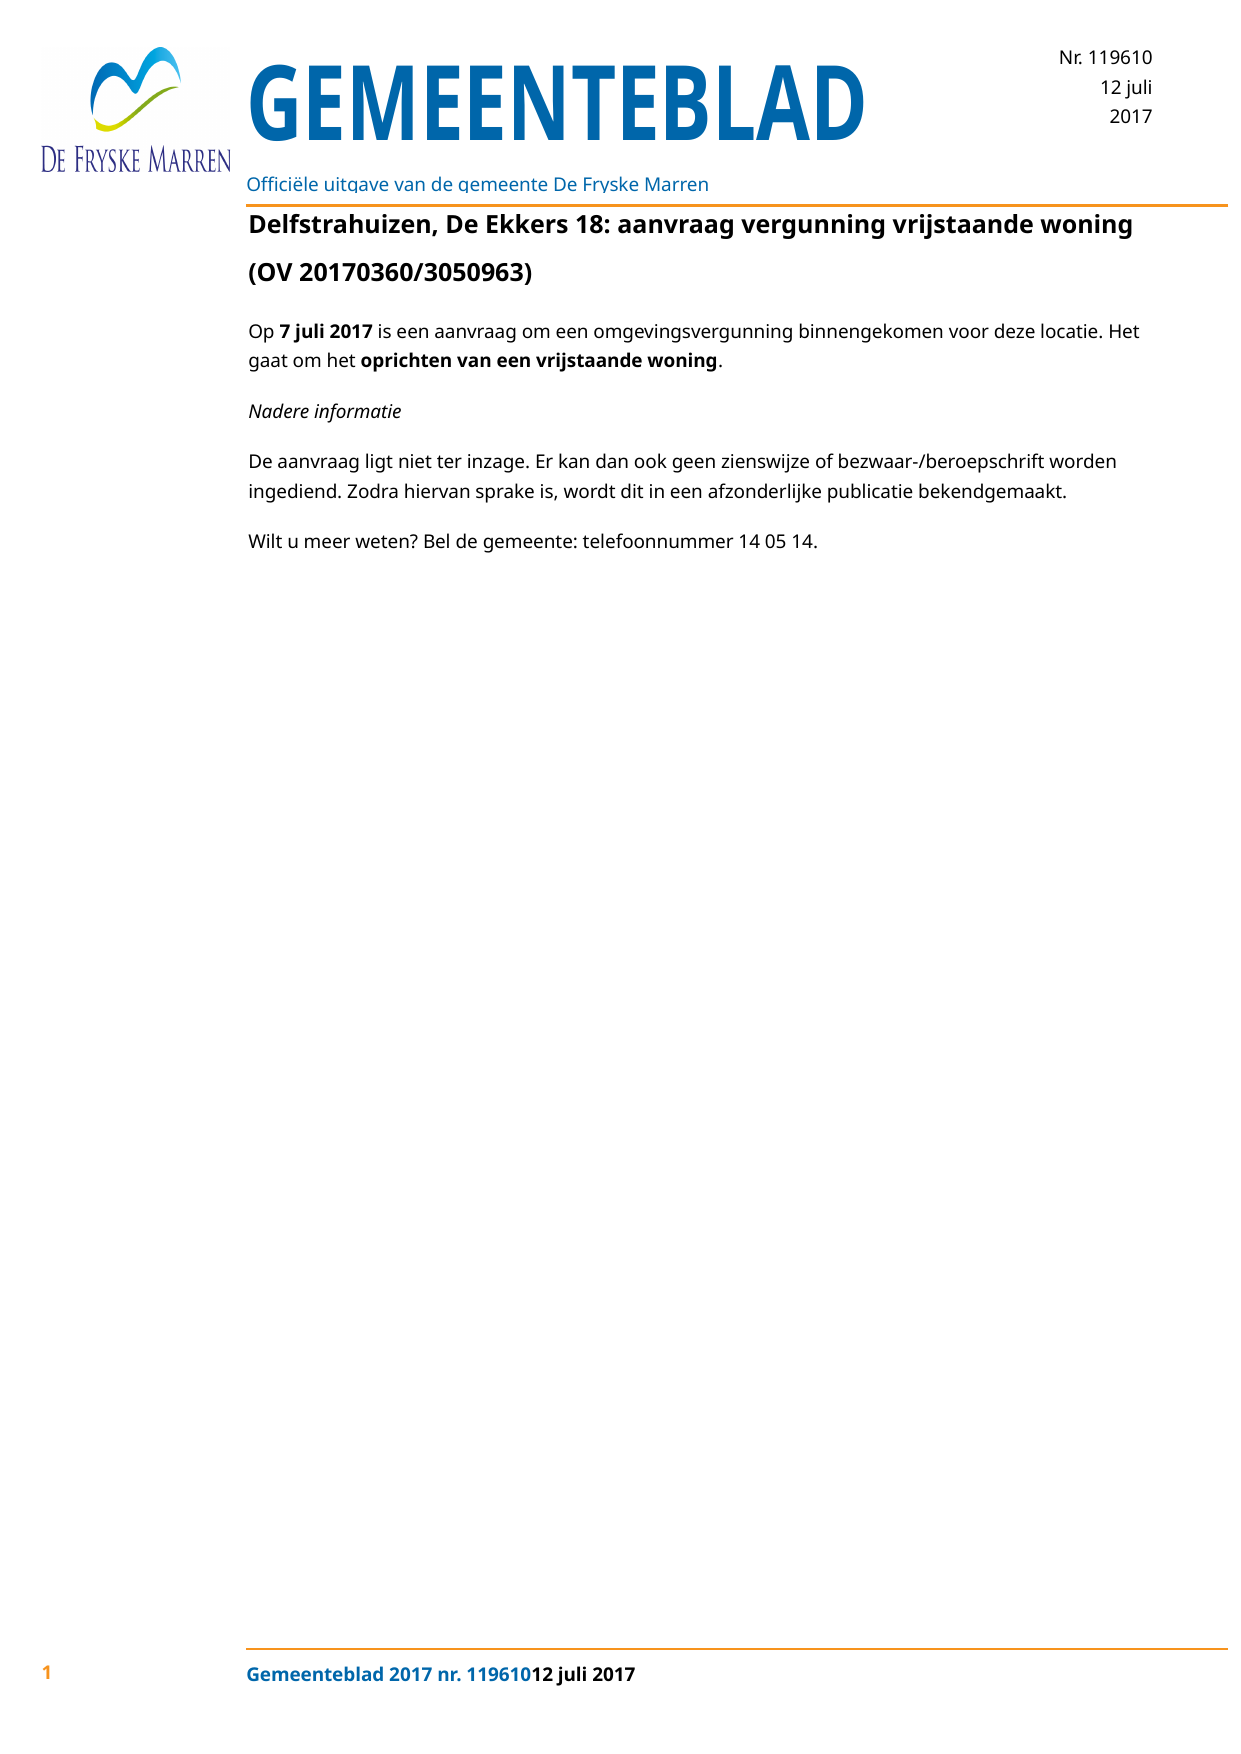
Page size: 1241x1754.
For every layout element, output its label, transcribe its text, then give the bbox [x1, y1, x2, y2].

text Delfstrahuizen, De Ekkers 18: aanvraag vergunning vrijstaande woning (OV 20170360/3050963) [248, 207, 1152, 288]
picture [41, 47, 231, 172]
text Op 7 juli 2017 is een aanvraag om een omgevingsvergunning binnengekomen voor deze locatie. Het gaat om het oprichten van een vrijstaande woning. [248, 318, 1152, 373]
text De aanvraag ligt niet ter inzage. Er kan dan ook geen zienswijze of bezwaar-/beroepschrift worden ingediend. Zodra hiervan sprake is, wordt dit in een afzonderlijke publicatie bekendgemaakt. [248, 448, 1152, 504]
text Wilt u meer weten? Bel de gemeente: telefoonnummer 14 05 14. [248, 528, 1152, 554]
text Nadere informatie [248, 398, 1152, 424]
